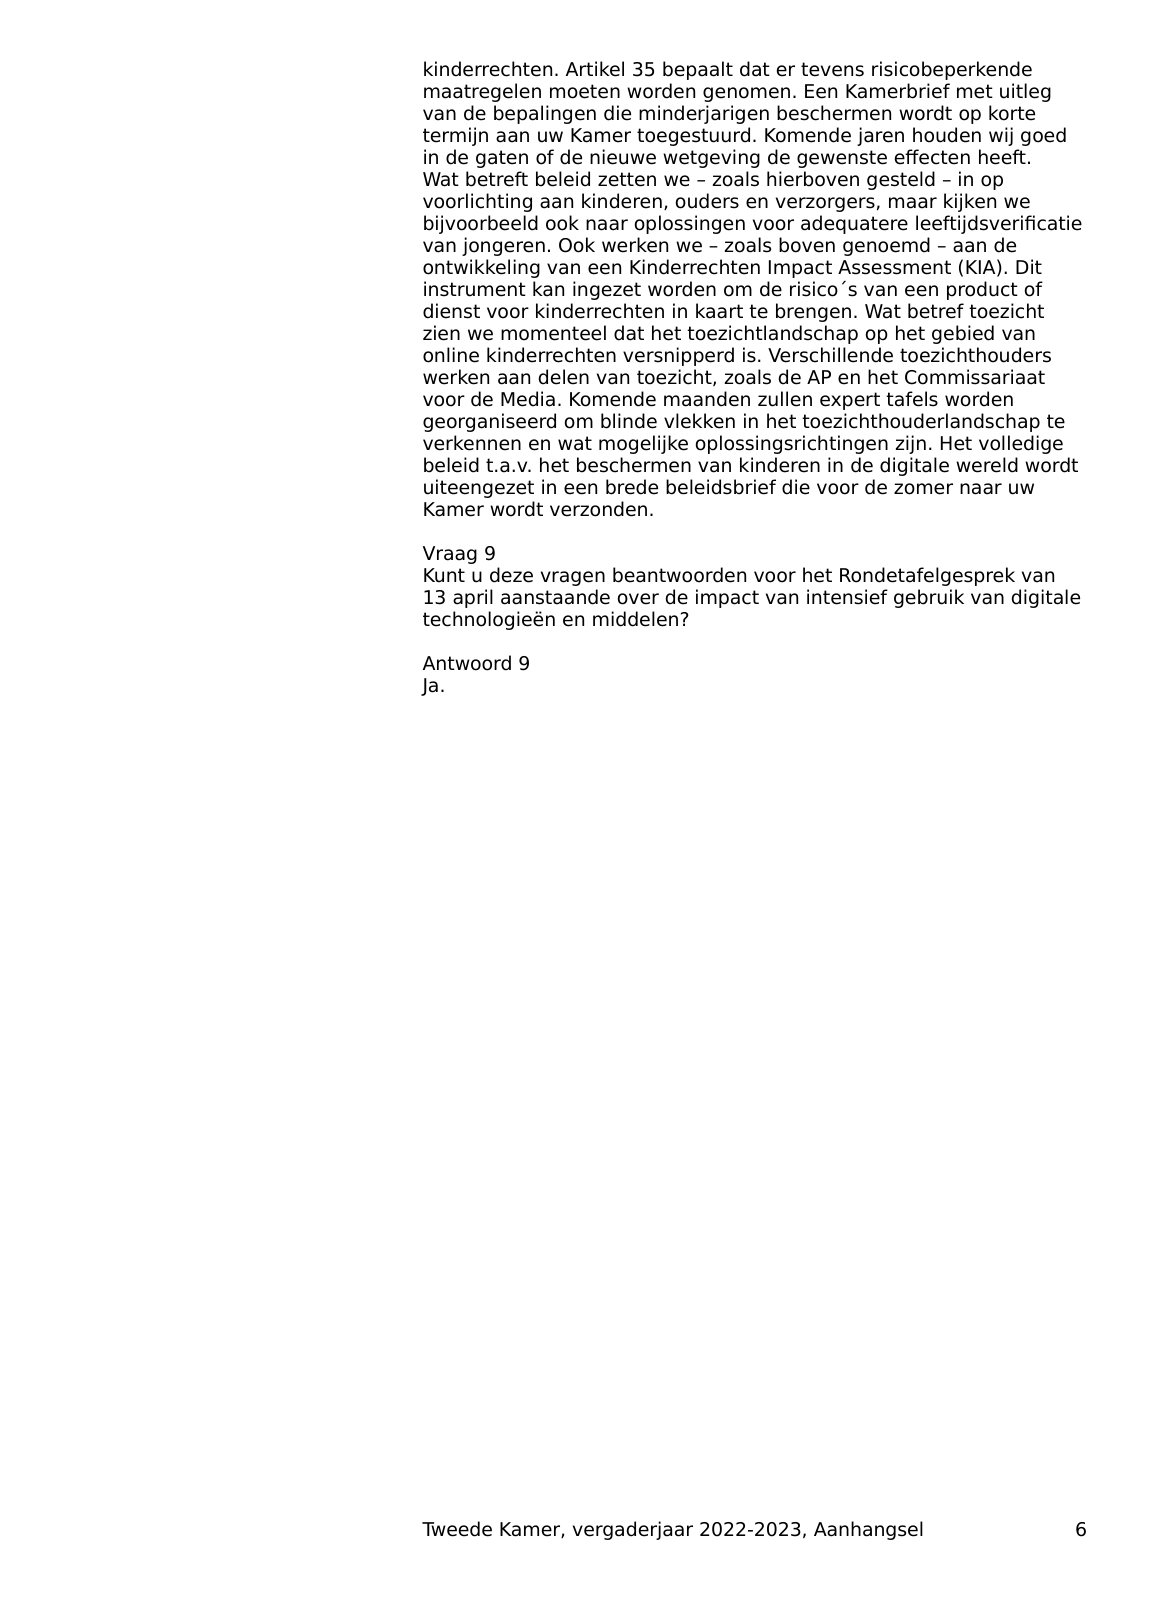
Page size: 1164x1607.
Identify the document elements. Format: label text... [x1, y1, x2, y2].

text kinderrechten. Artikel 35 bepaalt dat er tevens risicobeperkende maatregelen moeten worden genomen. Een Kamerbrief met uitleg van de bepalingen die minderjarigen beschermen wordt op korte termijn aan uw Kamer toegestuurd. Komende jaren houden wij goed in de gaten of de nieuwe wetgeving de gewenste effecten heeft. [422, 59, 1087, 169]
text Antwoord 9 [422, 653, 1087, 675]
text Kunt u deze vragen beantwoorden voor het Rondetafelgesprek van 13 april aanstaande over de impact van intensief gebruik van digitale technologieën en middelen? [422, 565, 1087, 631]
text Wat betreft beleid zetten we – zoals hierboven gesteld – in op voorlichting aan kinderen, ouders en verzorgers, maar kijken we bijvoorbeeld ook naar oplossingen voor adequatere leeftijdsverificatie van jongeren. Ook werken we – zoals boven genoemd – aan de ontwikkeling van een Kinderrechten Impact Assessment (KIA). Dit instrument kan ingezet worden om de risico´s van een product of dienst voor kinderrechten in kaart te brengen. Wat betref toezicht zien we momenteel dat het toezichtlandschap op het gebied van online kinderrechten versnipperd is. Verschillende toezichthouders werken aan delen van toezicht, zoals de AP en het Commissariaat voor de Media. Komende maanden zullen expert tafels worden georganiseerd om blinde vlekken in het toezichthouderlandschap te verkennen en wat mogelijke oplossingsrichtingen zijn. Het volledige beleid t.a.v. het beschermen van kinderen in de digitale wereld wordt uiteengezet in een brede beleidsbrief die voor de zomer naar uw Kamer wordt verzonden. [422, 169, 1087, 521]
text Vraag 9 [422, 543, 1087, 565]
text Ja. [422, 675, 1087, 697]
